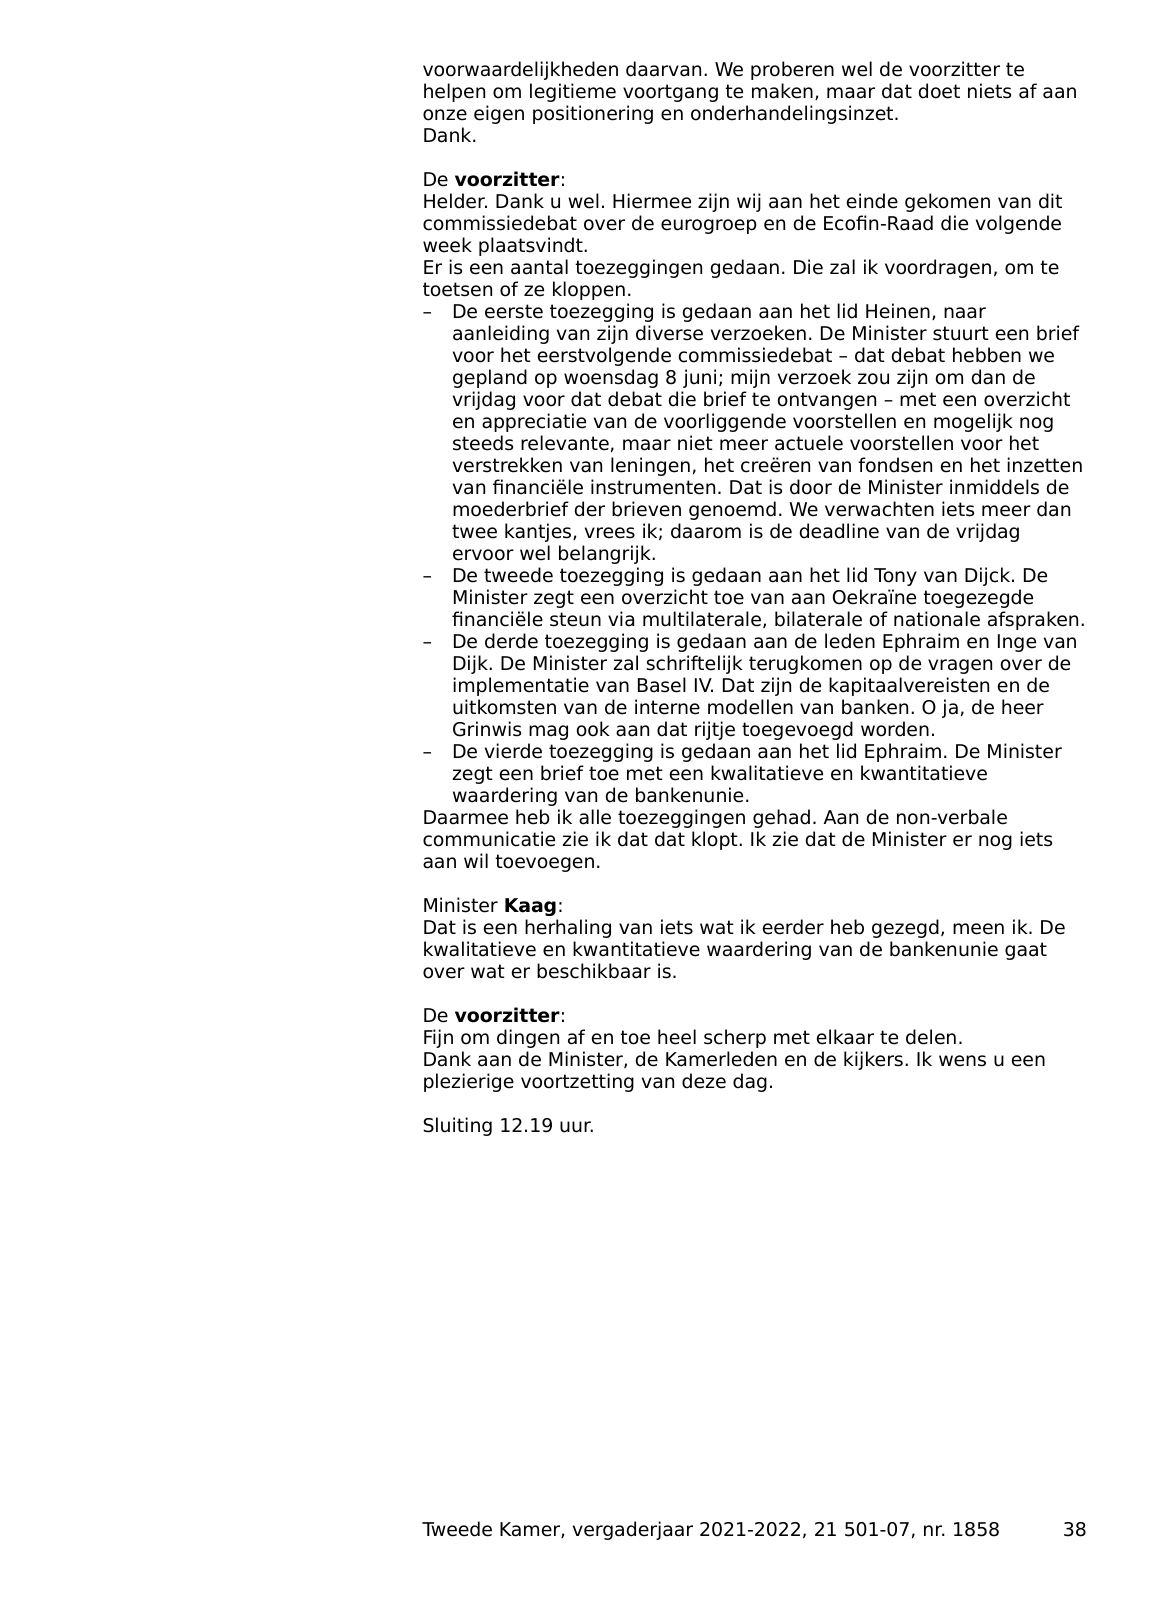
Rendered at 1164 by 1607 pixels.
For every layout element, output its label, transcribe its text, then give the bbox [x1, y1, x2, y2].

text Sluiting 12.19 uur. [422, 1115, 1087, 1137]
text voorwaardelijkheden daarvan. We proberen wel de voorzitter te helpen om legitieme voortgang te maken, maar dat doet niets af aan onze eigen positionering en onderhandelingsinzet. [422, 59, 1087, 125]
text – De vierde toezegging is gedaan aan het lid Ephraim. De Minister zegt een brief toe met een kwalitatieve en kwantitatieve waardering van de bankenunie. [422, 741, 1087, 807]
text Fijn om dingen af en toe heel scherp met elkaar te delen. [422, 1027, 1087, 1049]
text – De eerste toezegging is gedaan aan het lid Heinen, naar aanleiding van zijn diverse verzoeken. De Minister stuurt een brief voor het eerstvolgende commissiedebat – dat debat hebben we gepland op woensdag 8 juni; mijn verzoek zou zijn om dan de vrijdag voor dat debat die brief te ontvangen – met een overzicht en appreciatie van de voorliggende voorstellen en mogelijk nog steeds relevante, maar niet meer actuele voorstellen voor het verstrekken van leningen, het creëren van fondsen en het inzetten van financiële instrumenten. Dat is door de Minister inmiddels de moederbrief der brieven genoemd. We verwachten iets meer dan twee kantjes, vrees ik; daarom is de deadline van de vrijdag ervoor wel belangrijk. [422, 301, 1087, 565]
text Minister Kaag: [422, 895, 1087, 917]
text De voorzitter: [422, 1005, 1087, 1027]
text Dat is een herhaling van iets wat ik eerder heb gezegd, meen ik. De kwalitatieve en kwantitatieve waardering van de bankenunie gaat over wat er beschikbaar is. [422, 917, 1087, 983]
text Daarmee heb ik alle toezeggingen gehad. Aan de non-verbale communicatie zie ik dat dat klopt. Ik zie dat de Minister er nog iets aan wil toevoegen. [422, 807, 1087, 872]
text – De tweede toezegging is gedaan aan het lid Tony van Dijck. De Minister zegt een overzicht toe van aan Oekraïne toegezegde financiële steun via multilaterale, bilaterale of nationale afspraken. [422, 565, 1087, 631]
text Dank aan de Minister, de Kamerleden en de kijkers. Ik wens u een plezierige voortzetting van deze dag. [422, 1049, 1087, 1093]
text Dank. [422, 125, 1087, 147]
text Er is een aantal toezeggingen gedaan. Die zal ik voordragen, om te toetsen of ze kloppen. [422, 257, 1087, 301]
text – De derde toezegging is gedaan aan de leden Ephraim en Inge van Dijk. De Minister zal schriftelijk terugkomen op de vragen over de implementatie van Basel IV. Dat zijn de kapitaalvereisten en de uitkomsten van de interne modellen van banken. O ja, de heer Grinwis mag ook aan dat rijtje toegevoegd worden. [422, 631, 1087, 741]
text De voorzitter: [422, 169, 1087, 191]
text Helder. Dank u wel. Hiermee zijn wij aan het einde gekomen van dit commissiedebat over de eurogroep en de Ecofin-Raad die volgende week plaatsvindt. [422, 191, 1087, 257]
